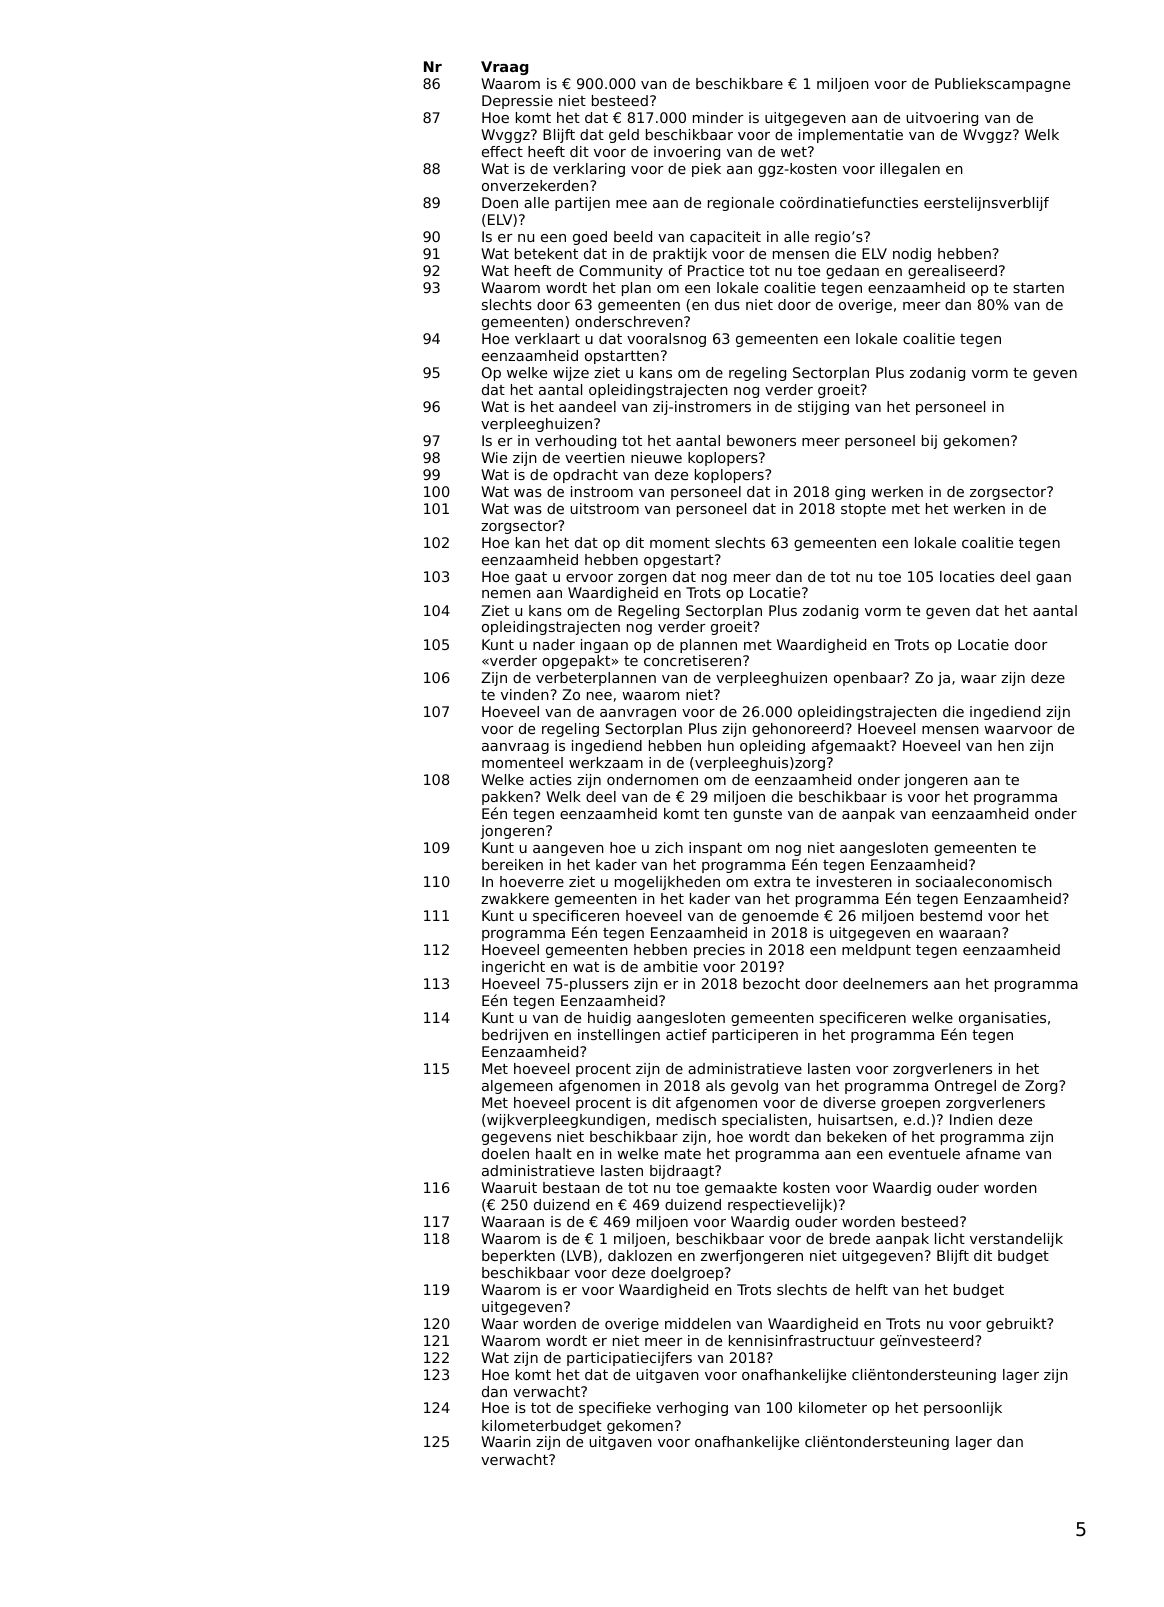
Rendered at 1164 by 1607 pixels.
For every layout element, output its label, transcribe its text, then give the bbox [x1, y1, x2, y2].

table_cell Wat was de uitstroom van personeel dat in 2018 stopte met het werken in de zorgsector? [475, 501, 1087, 534]
table_cell 110 [422, 874, 475, 908]
table_cell Wat zijn de participatiecijfers van 2018? [475, 1350, 1087, 1366]
table_cell 108 [422, 772, 475, 840]
table_cell 118 [422, 1231, 475, 1282]
table_cell Op welke wijze ziet u kans om de regeling Sectorplan Plus zodanig vorm te geven dat het aantal opleidingstrajecten nog verder groeit? [475, 365, 1087, 399]
table_cell 122 [422, 1350, 475, 1366]
table_cell Kunt u specificeren hoeveel van de genoemde € 26 miljoen bestemd voor het programma Eén tegen Eenzaamheid in 2018 is uitgegeven en waaraan? [475, 908, 1087, 942]
table_cell Waarin zijn de uitgaven voor onafhankelijke cliëntondersteuning lager dan verwacht? [475, 1434, 1087, 1468]
table_cell 99 [422, 467, 475, 483]
table_cell 91 [422, 246, 475, 263]
table_cell 106 [422, 670, 475, 704]
table_cell Ziet u kans om de Regeling Sectorplan Plus zodanig vorm te geven dat het aantal opleidingstrajecten nog verder groeit? [475, 603, 1087, 636]
table_cell Wie zijn de veertien nieuwe koplopers? [475, 450, 1087, 467]
table_cell 119 [422, 1282, 475, 1316]
table_cell 120 [422, 1316, 475, 1332]
table_cell Kunt u aangeven hoe u zich inspant om nog niet aangesloten gemeenten te bereiken in het kader van het programma Eén tegen Eenzaamheid? [475, 840, 1087, 874]
table_cell Wat betekent dat in de praktijk voor de mensen die ELV nodig hebben? [475, 246, 1087, 263]
table_cell 93 [422, 280, 475, 331]
table_cell Zijn de verbeterplannen van de verpleeghuizen openbaar? Zo ja, waar zijn deze te vinden? Zo nee, waarom niet? [475, 670, 1087, 704]
table_cell 117 [422, 1214, 475, 1231]
table_cell 112 [422, 942, 475, 976]
table_cell Hoe is tot de specifieke verhoging van 100 kilometer op het persoonlijk kilometerbudget gekomen? [475, 1400, 1087, 1434]
table_cell Waaraan is de € 469 miljoen voor Waardig ouder worden besteed? [475, 1214, 1087, 1231]
table_cell 101 [422, 501, 475, 534]
table_cell Hoe kan het dat op dit moment slechts 63 gemeenten een lokale coalitie tegen eenzaamheid hebben opgestart? [475, 535, 1087, 568]
table_cell 86 [422, 76, 475, 110]
table_cell Kunt u van de huidig aangesloten gemeenten specificeren welke organisaties, bedrijven en instellingen actief participeren in het programma Eén tegen Eenzaamheid? [475, 1010, 1087, 1061]
table_cell 88 [422, 161, 475, 195]
table_cell Waaruit bestaan de tot nu toe gemaakte kosten voor Waardig ouder worden (€ 250 duizend en € 469 duizend respectievelijk)? [475, 1180, 1087, 1214]
table_cell 98 [422, 450, 475, 467]
table_cell Wat heeft de Community of Practice tot nu toe gedaan en gerealiseerd? [475, 263, 1087, 280]
table_cell Is er nu een goed beeld van capaciteit in alle regio’s? [475, 229, 1087, 246]
table_cell Hoe komt het dat de uitgaven voor onafhankelijke cliëntondersteuning lager zijn dan verwacht? [475, 1366, 1087, 1400]
table_cell 116 [422, 1180, 475, 1214]
table_cell Waarom wordt er niet meer in de kennisinfrastructuur geïnvesteerd? [475, 1333, 1087, 1349]
table_cell 89 [422, 195, 475, 229]
table_cell 107 [422, 704, 475, 772]
table_header Nr [422, 59, 475, 76]
table_cell 92 [422, 263, 475, 280]
table_cell Wat is de opdracht van deze koplopers? [475, 467, 1087, 483]
table_cell 113 [422, 976, 475, 1010]
table_cell Welke acties zijn ondernomen om de eenzaamheid onder jongeren aan te pakken? Welk deel van de € 29 miljoen die beschikbaar is voor het programma Eén tegen eenzaamheid komt ten gunste van de aanpak van eenzaamheid onder jongeren? [475, 772, 1087, 840]
table_cell Wat is de verklaring voor de piek aan ggz-kosten voor illegalen en onverzekerden? [475, 161, 1087, 195]
table_cell Waarom is de € 1 miljoen, beschikbaar voor de brede aanpak licht verstandelijk beperkten (LVB), daklozen en zwerfjongeren niet uitgegeven? Blijft dit budget beschikbaar voor deze doelgroep? [475, 1231, 1087, 1282]
table_cell 103 [422, 569, 475, 602]
table_cell 96 [422, 399, 475, 433]
table_cell 100 [422, 484, 475, 501]
table_cell Doen alle partijen mee aan de regionale coördinatiefuncties eerstelijnsverblijf (ELV)? [475, 195, 1087, 229]
table_cell 115 [422, 1061, 475, 1180]
table_header Vraag [475, 59, 1087, 76]
table_cell Is er in verhouding tot het aantal bewoners meer personeel bij gekomen? [475, 433, 1087, 449]
table_cell 114 [422, 1010, 475, 1061]
table_cell Hoeveel gemeenten hebben precies in 2018 een meldpunt tegen eenzaamheid ingericht en wat is de ambitie voor 2019? [475, 942, 1087, 976]
table_cell 125 [422, 1434, 475, 1468]
table_cell 109 [422, 840, 475, 874]
table_cell Hoeveel van de aanvragen voor de 26.000 opleidingstrajecten die ingediend zijn voor de regeling Sectorplan Plus zijn gehonoreerd? Hoeveel mensen waarvoor de aanvraag is ingediend hebben hun opleiding afgemaakt? Hoeveel van hen zijn momenteel werkzaam in de (verpleeghuis)zorg? [475, 704, 1087, 772]
table_cell 104 [422, 603, 475, 636]
table_cell Waarom is er voor Waardigheid en Trots slechts de helft van het budget uitgegeven? [475, 1282, 1087, 1316]
table_cell 123 [422, 1366, 475, 1400]
table_cell Waar worden de overige middelen van Waardigheid en Trots nu voor gebruikt? [475, 1316, 1087, 1332]
table_cell Hoe verklaart u dat vooralsnog 63 gemeenten een lokale coalitie tegen eenzaamheid opstartten? [475, 331, 1087, 365]
table_cell Hoe komt het dat € 817.000 minder is uitgegeven aan de uitvoering van de Wvggz? Blijft dat geld beschikbaar voor de implementatie van de Wvggz? Welk effect heeft dit voor de invoering van de wet? [475, 110, 1087, 161]
table_cell 111 [422, 908, 475, 942]
table_cell Met hoeveel procent zijn de administratieve lasten voor zorgverleners in het algemeen afgenomen in 2018 als gevolg van het programma Ontregel de Zorg? Met hoeveel procent is dit afgenomen voor de diverse groepen zorgverleners (wijkverpleegkundigen, medisch specialisten, huisartsen, e.d.)? Indien deze gegevens niet beschikbaar zijn, hoe wordt dan bekeken of het programma zijn doelen haalt en in welke mate het programma aan een eventuele afname van administratieve lasten bijdraagt? [475, 1061, 1087, 1180]
table_cell Wat is het aandeel van zij-instromers in de stijging van het personeel in verpleeghuizen? [475, 399, 1087, 433]
table_cell 95 [422, 365, 475, 399]
table_cell 87 [422, 110, 475, 161]
table_cell Waarom wordt het plan om een lokale coalitie tegen eenzaamheid op te starten slechts door 63 gemeenten (en dus niet door de overige, meer dan 80% van de gemeenten) onderschreven? [475, 280, 1087, 331]
table_cell Kunt u nader ingaan op de plannen met Waardigheid en Trots op Locatie door «verder opgepakt» te concretiseren? [475, 636, 1087, 670]
table_cell Hoe gaat u ervoor zorgen dat nog meer dan de tot nu toe 105 locaties deel gaan nemen aan Waardigheid en Trots op Locatie? [475, 569, 1087, 602]
table_cell 121 [422, 1333, 475, 1349]
table_cell 124 [422, 1400, 475, 1434]
table_cell In hoeverre ziet u mogelijkheden om extra te investeren in sociaaleconomisch zwakkere gemeenten in het kader van het programma Eén tegen Eenzaamheid? [475, 874, 1087, 908]
table_cell 94 [422, 331, 475, 365]
table_cell Wat was de instroom van personeel dat in 2018 ging werken in de zorgsector? [475, 484, 1087, 501]
table_cell 90 [422, 229, 475, 246]
table_cell 97 [422, 433, 475, 449]
table_cell 102 [422, 535, 475, 568]
table_cell 105 [422, 636, 475, 670]
table_cell Waarom is € 900.000 van de beschikbare € 1 miljoen voor de Publiekscampagne Depressie niet besteed? [475, 76, 1087, 110]
table_cell Hoeveel 75-plussers zijn er in 2018 bezocht door deelnemers aan het programma Eén tegen Eenzaamheid? [475, 976, 1087, 1010]
